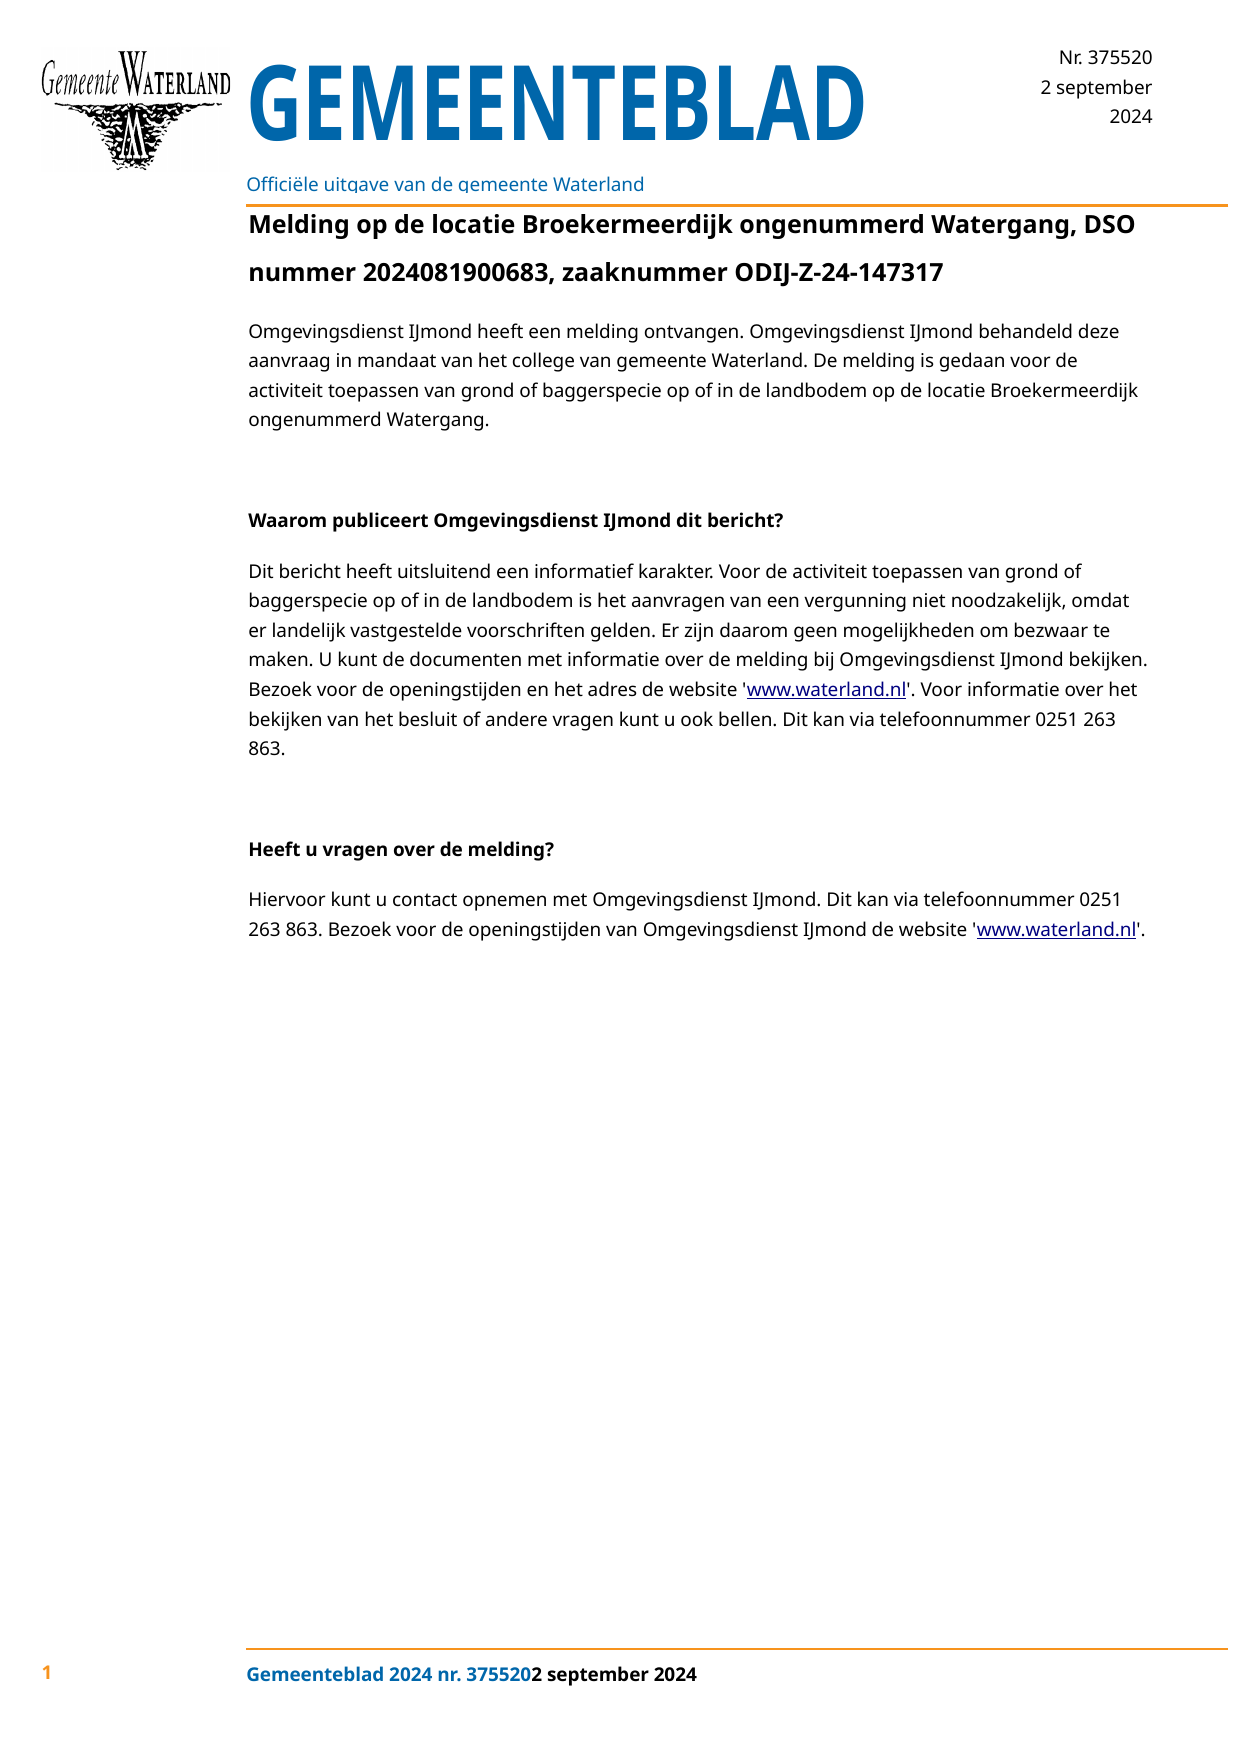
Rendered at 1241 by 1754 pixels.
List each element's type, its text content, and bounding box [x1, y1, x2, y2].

text Omgevingsdienst IJmond heeft een melding ontvangen. Omgevingsdienst IJmond behandeld deze aanvraag in mandaat van het college van gemeente Waterland. De melding is gedaan voor de activiteit toepassen van grond of baggerspecie op of in de landbodem op de locatie Broekermeerdijk ongenummerd Watergang. [248, 318, 1152, 432]
text Melding op de locatie Broekermeerdijk ongenummerd Watergang, DSO nummer 2024081900683, zaaknummer ODIJ-Z-24-147317 [248, 207, 1152, 288]
picture [41, 47, 231, 172]
text Heeft u vragen over de melding? [248, 836, 1152, 862]
text Hiervoor kunt u contact opnemen met Omgevingsdienst IJmond. Dit kan via telefoonnummer 0251 263 863. Bezoek voor de openingstijden van Omgevingsdienst IJmond de website 'www.waterland.nl'. [248, 887, 1152, 942]
text Waarom publiceert Omgevingsdienst IJmond dit bericht? [248, 507, 1152, 533]
text Dit bericht heeft uitsluitend een informatief karakter. Voor de activiteit toepassen van grond of baggerspecie op of in de landbodem is het aanvragen van een vergunning niet noodzakelijk, omdat er landelijk vastgestelde voorschriften gelden. Er zijn daarom geen mogelijkheden om bezwaar te maken. U kunt de documenten met informatie over de melding bij Omgevingsdienst IJmond bekijken. Bezoek voor de openingstijden en het adres de website 'www.waterland.nl'. Voor informatie over het bekijken van het besluit of andere vragen kunt u ook bellen. Dit kan via telefoonnummer 0251 263 863. [248, 558, 1152, 761]
